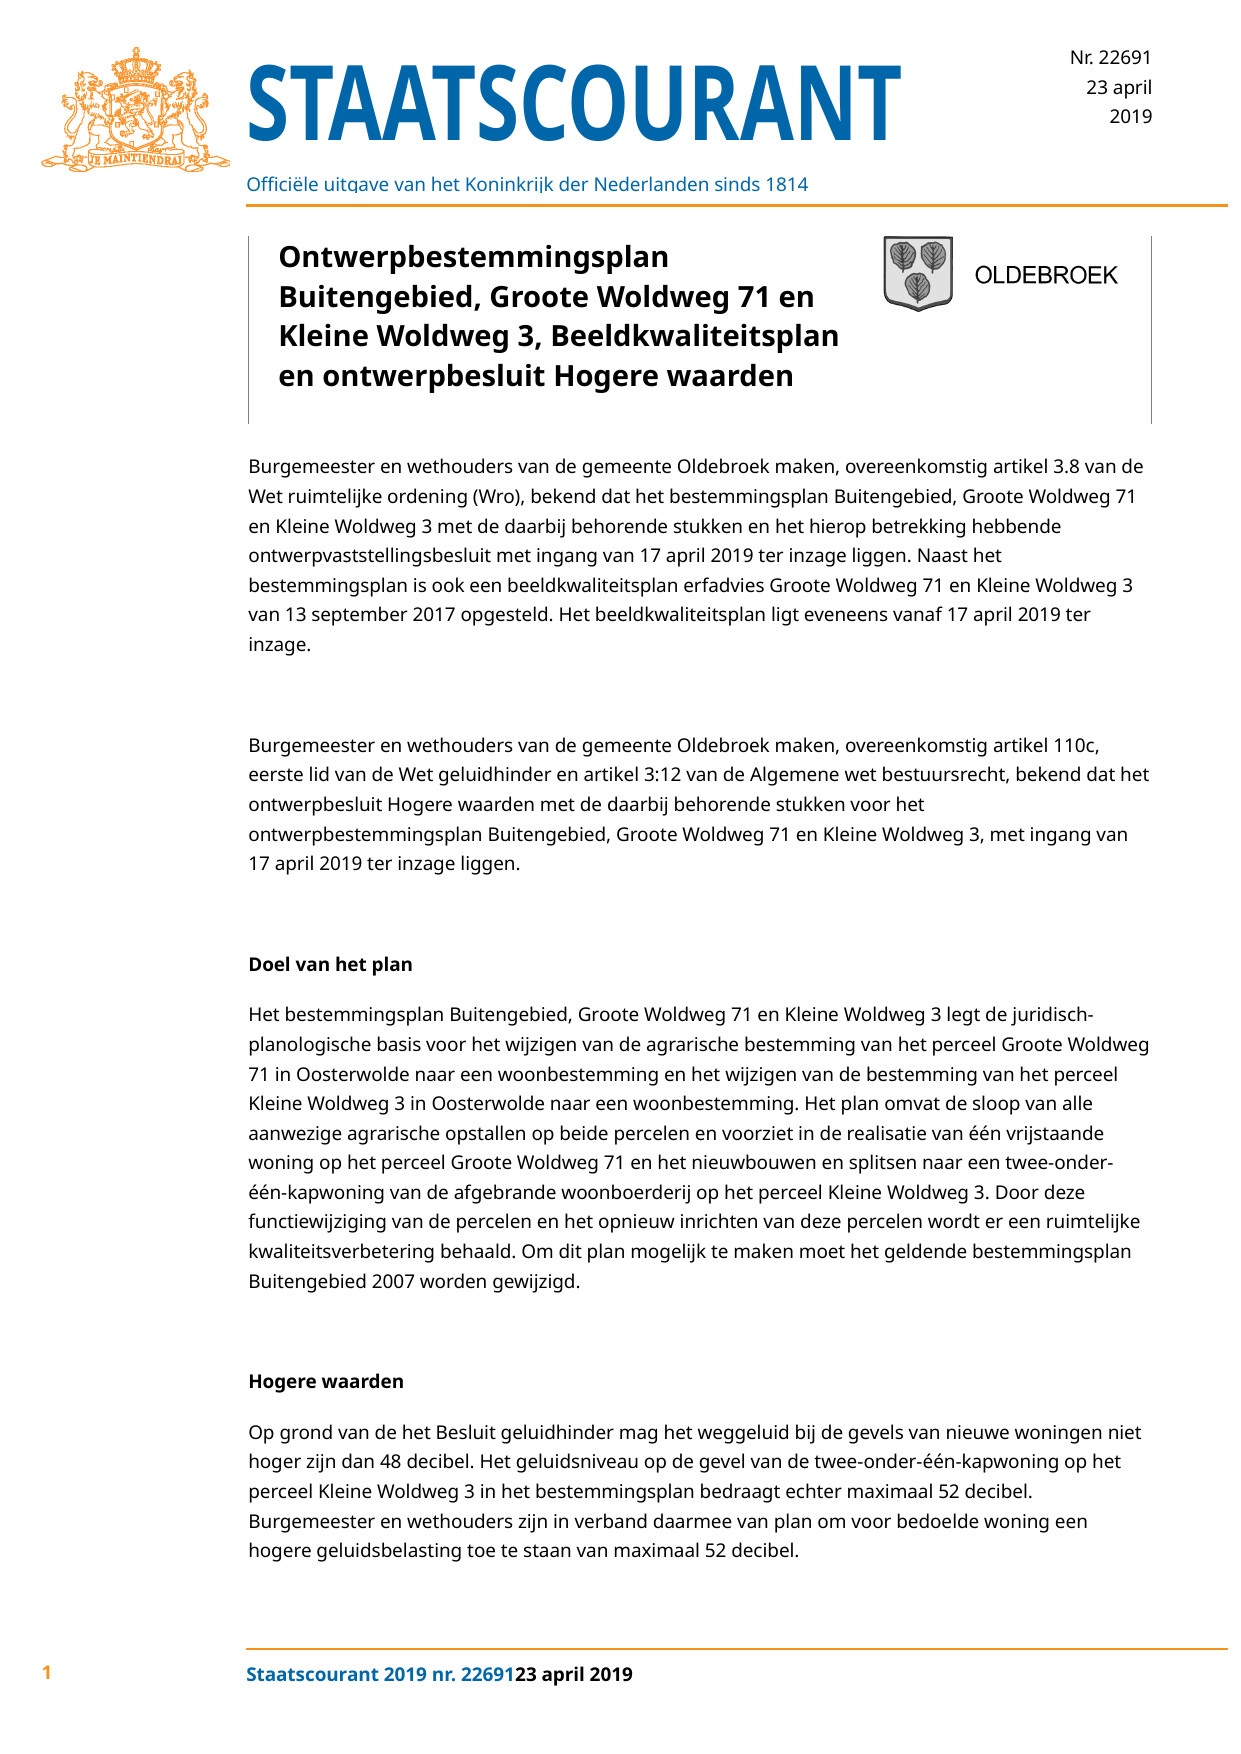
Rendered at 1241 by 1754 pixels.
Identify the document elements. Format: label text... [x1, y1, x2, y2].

table_header Ontwerpbestemmingsplan Buitengebied, Groote Woldweg 71 en Kleine Woldweg 3, Beeldkwaliteitsplan en ontwerpbesluit Hogere waarden [249, 236, 850, 424]
text Burgemeester en wethouders van de gemeente Oldebroek maken, overeenkomstig artikel 110c, eerste lid van de Wet geluidhinder en artikel 3:12 van de Algemene wet bestuursrecht, bekend dat het ontwerpbesluit Hogere waarden met de daarbij behorende stukken voor het ontwerpbestemmingsplan Buitengebied, Groote Woldweg 71 en Kleine Woldweg 3, met ingang van 17 april 2019 ter inzage liggen. [248, 732, 1152, 876]
text Op grond van de het Besluit geluidhinder mag het weggeluid bij de gevels van nieuwe woningen niet hoger zijn dan 48 decibel. Het geluidsniveau op de gevel van de twee-onder-één-kapwoning op het perceel Kleine Woldweg 3 in het bestemmingsplan bedraagt echter maximaal 52 decibel. Burgemeester en wethouders zijn in verband daarmee van plan om voor bedoelde woning een hogere geluidsbelasting toe te staan van maximaal 52 decibel. [248, 1419, 1152, 1563]
picture [41, 47, 231, 172]
text Burgemeester en wethouders van de gemeente Oldebroek maken, overeenkomstig artikel 3.8 van de Wet ruimtelijke ordening (Wro), bekend dat het bestemmingsplan Buitengebied, Groote Woldweg 71 en Kleine Woldweg 3 met de daarbij behorende stukken en het hierop betrekking hebbende ontwerpvaststellingsbesluit met ingang van 17 april 2019 ter inzage liggen. Naast het bestemmingsplan is ook een beeldkwaliteitsplan erfadvies Groote Woldweg 71 en Kleine Woldweg 3 van 13 september 2017 opgesteld. Het beeldkwaliteitsplan ligt eveneens vanaf 17 april 2019 ter inzage. [248, 454, 1152, 657]
table_header [850, 236, 1151, 424]
picture [882, 236, 1119, 314]
text Hogere waarden [248, 1369, 1152, 1394]
text Doel van het plan [248, 951, 1152, 977]
text Het bestemmingsplan Buitengebied, Groote Woldweg 71 en Kleine Woldweg 3 legt de juridisch-planologische basis voor het wijzigen van de agrarische bestemming van het perceel Groote Woldweg 71 in Oosterwolde naar een woonbestemming en het wijzigen van de bestemming van het perceel Kleine Woldweg 3 in Oosterwolde naar een woonbestemming. Het plan omvat de sloop van alle aanwezige agrarische opstallen op beide percelen en voorziet in de realisatie van één vrijstaande woning op het perceel Groote Woldweg 71 en het nieuwbouwen en splitsen naar een twee-onder-één-kapwoning van de afgebrande woonboerderij op het perceel Kleine Woldweg 3. Door deze functiewijziging van de percelen en het opnieuw inrichten van deze percelen wordt er een ruimtelijke kwaliteitsverbetering behaald. Om dit plan mogelijk te maken moet het geldende bestemmingsplan Buitengebied 2007 worden gewijzigd. [248, 1002, 1152, 1293]
